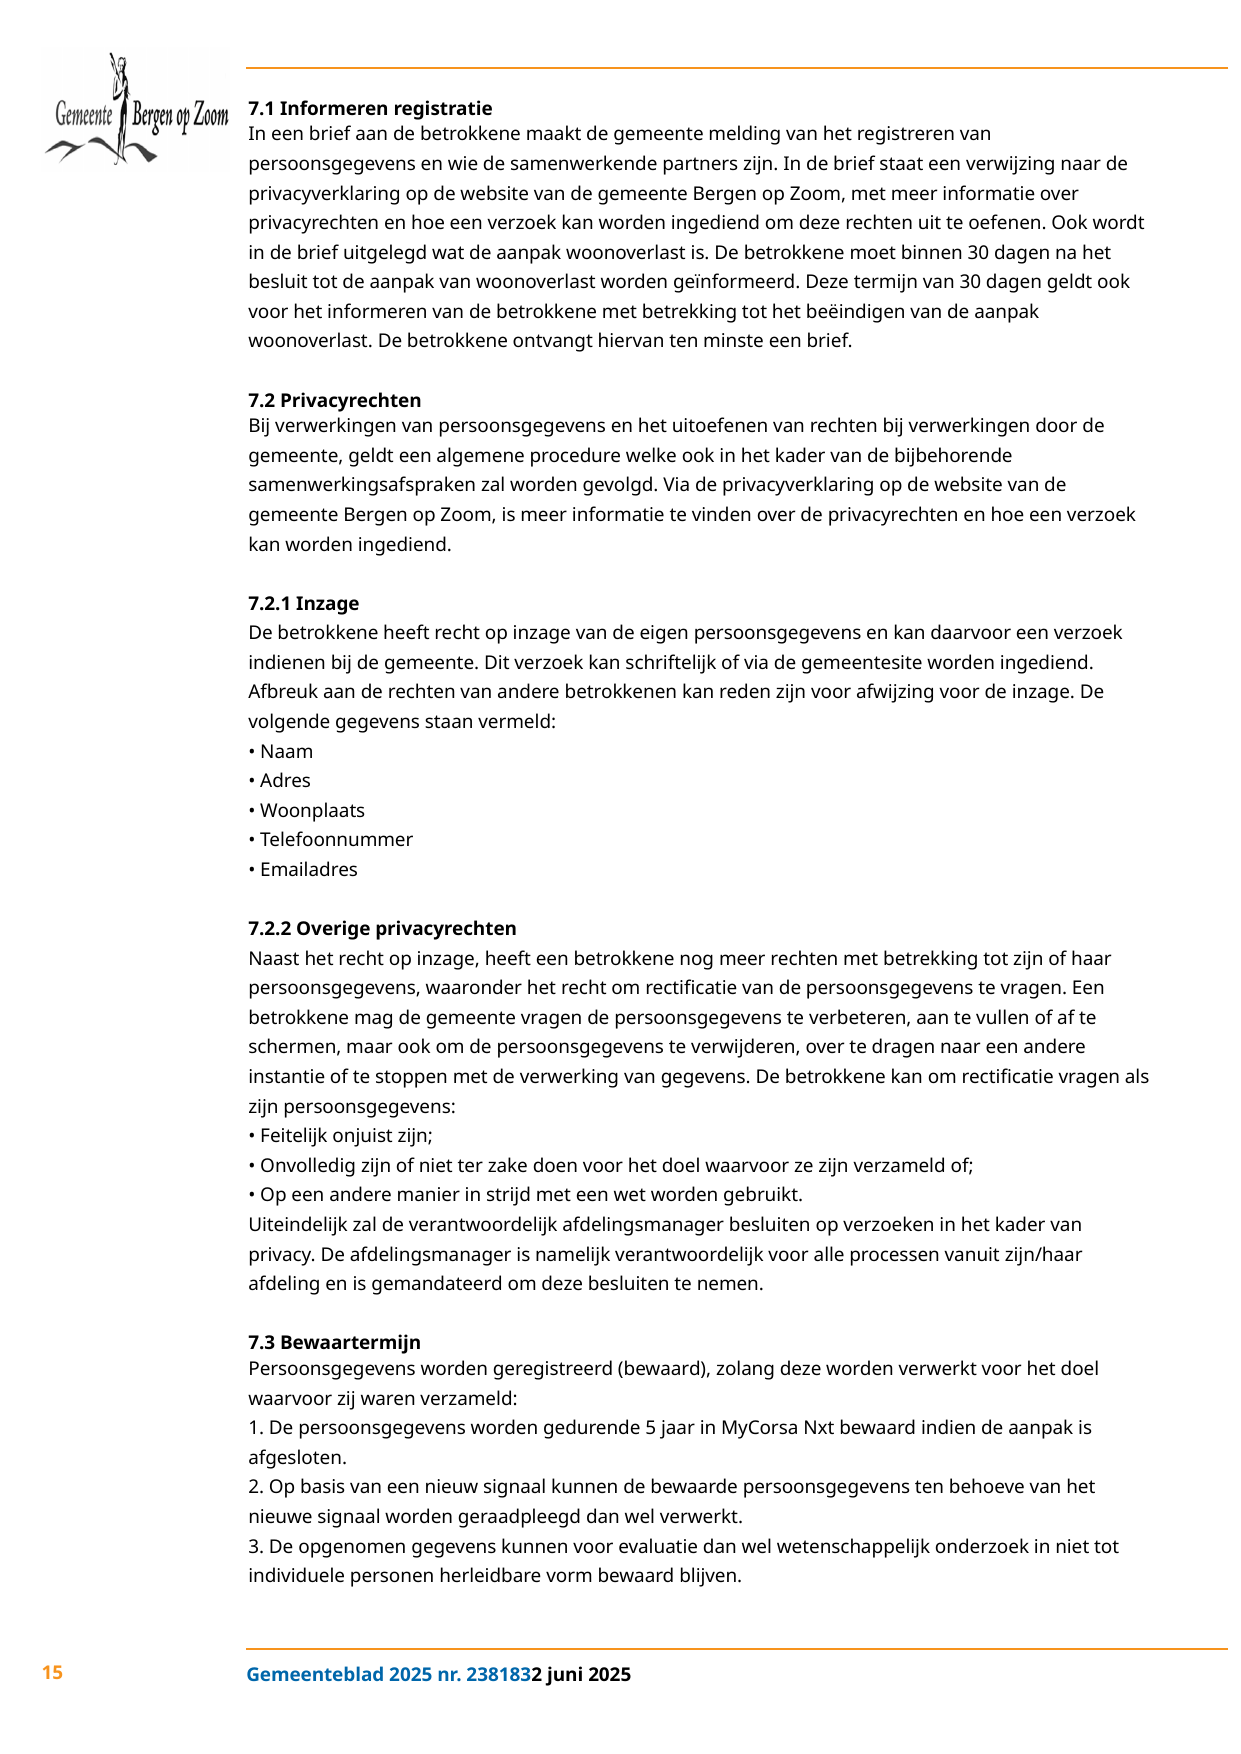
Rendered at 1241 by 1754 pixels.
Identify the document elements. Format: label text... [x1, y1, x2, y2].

text 7.3 Bewaartermijn [248, 1329, 1152, 1355]
text • Op een andere manier in strijd met een wet worden gebruikt. [248, 1182, 1152, 1207]
text 7.2.1 Inzage [248, 590, 1152, 616]
text De betrokkene heeft recht op inzage van de eigen persoonsgegevens en kan daarvoor een verzoek indienen bij de gemeente. Dit verzoek kan schriftelijk of via de gemeentesite worden ingediend. Afbreuk aan de rechten van andere betrokkenen kan reden zijn voor afwijzing voor de inzage. De volgende gegevens staan vermeld: [248, 619, 1152, 734]
text 3. De opgenomen gegevens kunnen voor evaluatie dan wel wetenschappelijk onderzoek in niet tot individuele personen herleidbare vorm bewaard blijven. [248, 1533, 1152, 1588]
text • Naam [248, 738, 1152, 764]
text In een brief aan de betrokkene maakt de gemeente melding van het registreren van persoonsgegevens en wie de samenwerkende partners zijn. In de brief staat een verwijzing naar de privacyverklaring op de website van de gemeente Bergen op Zoom, met meer informatie over privacyrechten en hoe een verzoek kan worden ingediend om deze rechten uit te oefenen. Ook wordt in de brief uitgelegd wat de aanpak woonoverlast is. De betrokkene moet binnen 30 dagen na het besluit tot de aanpak van woonoverlast worden geïnformeerd. Deze termijn van 30 dagen geldt ook voor het informeren van de betrokkene met betrekking tot het beëindigen van de aanpak woonoverlast. De betrokkene ontvangt hiervan ten minste een brief. [248, 121, 1152, 353]
text • Feitelijk onjuist zijn; [248, 1122, 1152, 1148]
text Uiteindelijk zal de verantwoordelijk afdelingsmanager besluiten op verzoeken in het kader van privacy. De afdelingsmanager is namelijk verantwoordelijk voor alle processen vanuit zijn/haar afdeling en is gemandateerd om deze besluiten te nemen. [248, 1211, 1152, 1296]
text • Adres [248, 767, 1152, 793]
text • Woonplaats [248, 797, 1152, 823]
text Persoonsgegevens worden geregistreerd (bewaard), zolang deze worden verwerkt voor het doel waarvoor zij waren verzameld: [248, 1355, 1152, 1411]
text • Emailadres [248, 856, 1152, 882]
text 7.2 Privacyrechten [248, 387, 1152, 412]
text Bij verwerkingen van persoonsgegevens en het uitoefenen van rechten bij verwerkingen door de gemeente, geldt een algemene procedure welke ook in het kader van de bijbehorende samenwerkingsafspraken zal worden gevolgd. Via de privacyverklaring op de website van de gemeente Bergen op Zoom, is meer informatie te vinden over de privacyrechten en hoe een verzoek kan worden ingediend. [248, 412, 1152, 557]
picture [41, 47, 231, 172]
text Naast het recht op inzage, heeft een betrokkene nog meer rechten met betrekking tot zijn of haar persoonsgegevens, waaronder het recht om rectificatie van de persoonsgegevens te vragen. Een betrokkene mag de gemeente vragen de persoonsgegevens te verbeteren, aan te vullen of af te schermen, maar ook om de persoonsgegevens te verwijderen, over te dragen naar een andere instantie of te stoppen met de verwerking van gegevens. De betrokkene kan om rectificatie vragen als zijn persoonsgegevens: [248, 945, 1152, 1119]
text • Onvolledig zijn of niet ter zake doen voor het doel waarvoor ze zijn verzameld of; [248, 1152, 1152, 1178]
text 7.1 Informeren registratie [248, 95, 1152, 121]
text 1. De persoonsgegevens worden gedurende 5 jaar in MyCorsa Nxt bewaard indien de aanpak is afgesloten. [248, 1414, 1152, 1470]
text • Telefoonnummer [248, 827, 1152, 852]
text 7.2.2 Overige privacyrechten [248, 915, 1152, 941]
text 2. Op basis van een nieuw signaal kunnen de bewaarde persoonsgegevens ten behoeve van het nieuwe signaal worden geraadpleegd dan wel verwerkt. [248, 1474, 1152, 1529]
